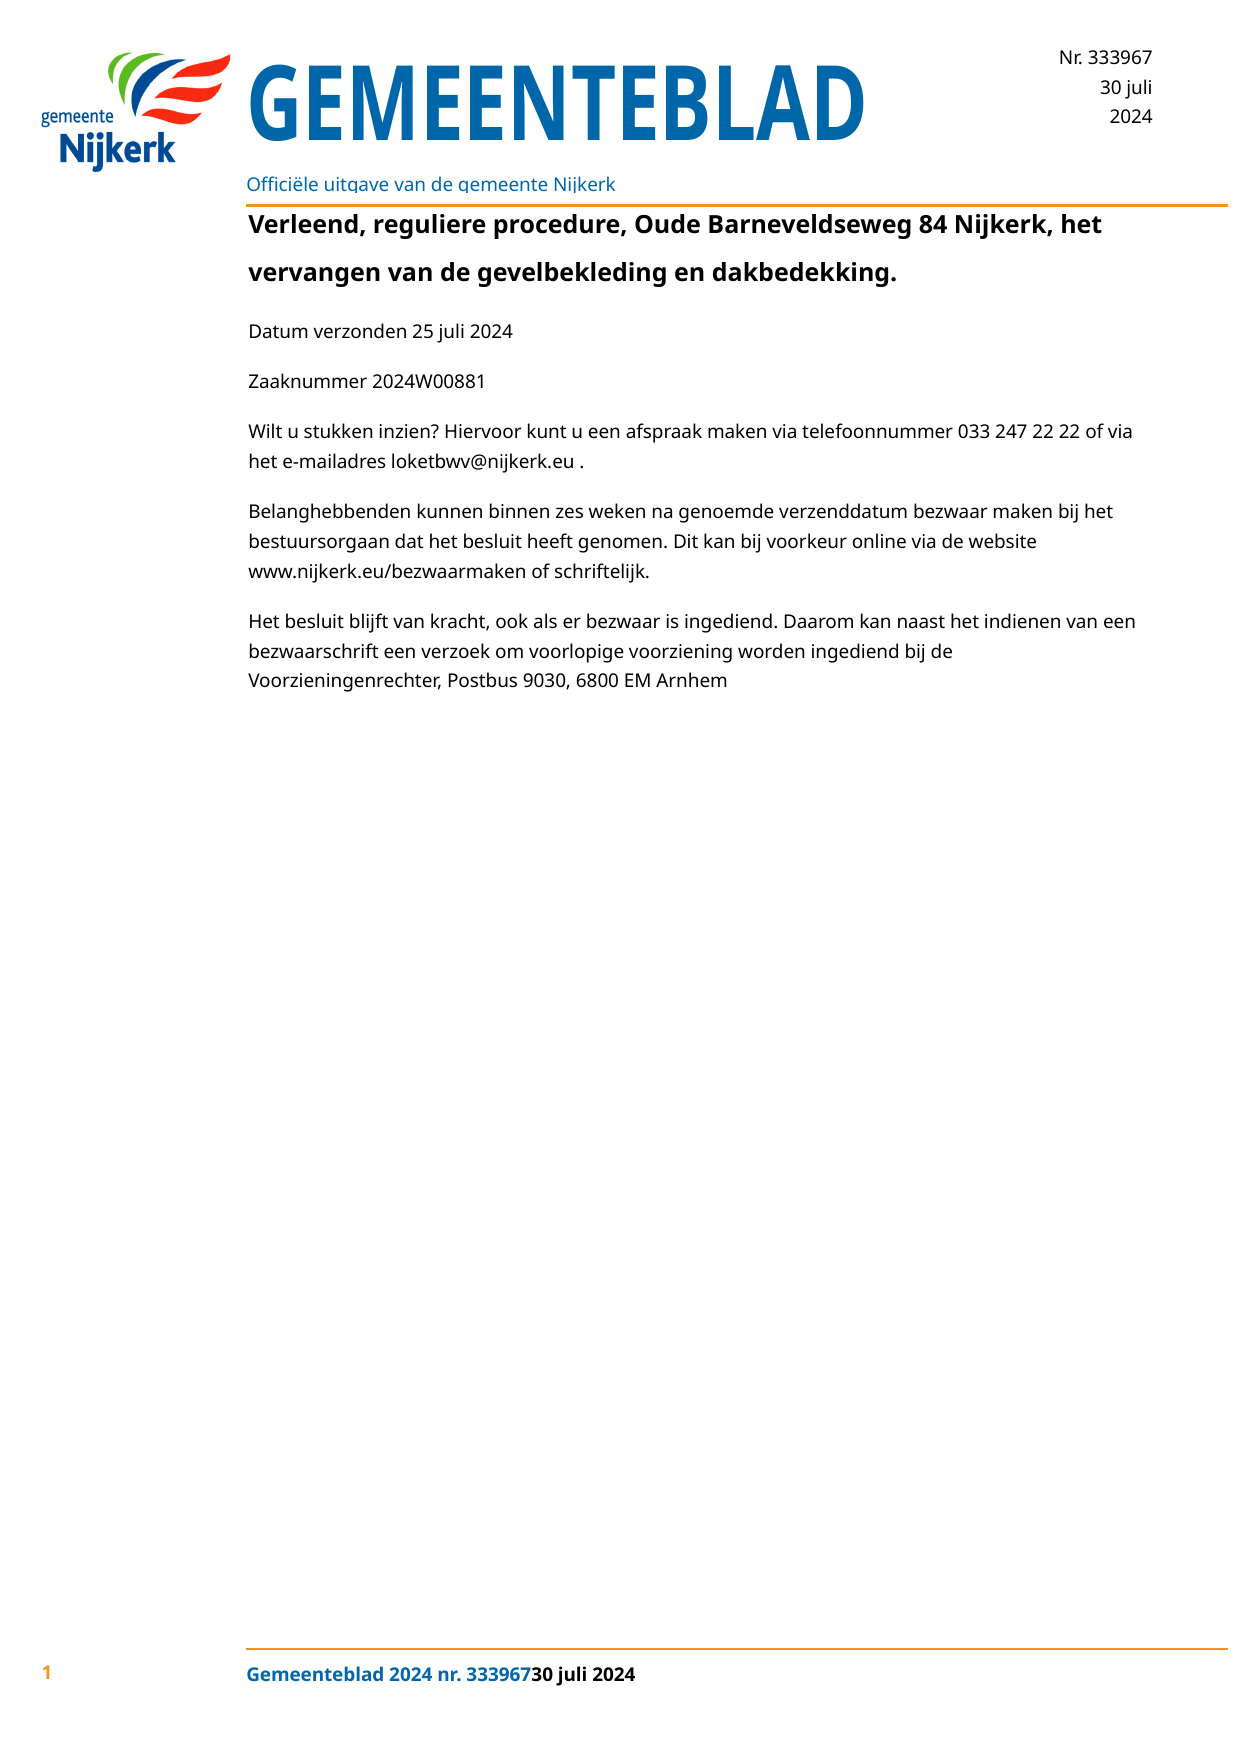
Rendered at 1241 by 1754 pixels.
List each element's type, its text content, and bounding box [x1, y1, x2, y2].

text Belanghebbenden kunnen binnen zes weken na genoemde verzenddatum bezwaar maken bij het bestuursorgaan dat het besluit heeft genomen. Dit kan bij voorkeur online via de website www.nijkerk.eu/bezwaarmaken of schriftelijk. [248, 499, 1152, 584]
text Het besluit blijft van kracht, ook als er bezwaar is ingediend. Daarom kan naast het indienen van een bezwaarschrift een verzoek om voorlopige voorziening worden ingediend bij de Voorzieningenrechter, Postbus 9030, 6800 EM Arnhem [248, 608, 1152, 693]
text Datum verzonden 25 juli 2024 [248, 318, 1152, 344]
text Zaaknummer 2024W00881 [248, 368, 1152, 394]
picture [41, 47, 231, 172]
text Wilt u stukken inzien? Hiervoor kunt u een afspraak maken via telefoonnummer 033 247 22 22 of via het e-mailadres loketbwv@nijkerk.eu . [248, 419, 1152, 474]
text Verleend, reguliere procedure, Oude Barneveldseweg 84 Nijkerk, het vervangen van de gevelbekleding en dakbedekking. [248, 207, 1152, 288]
